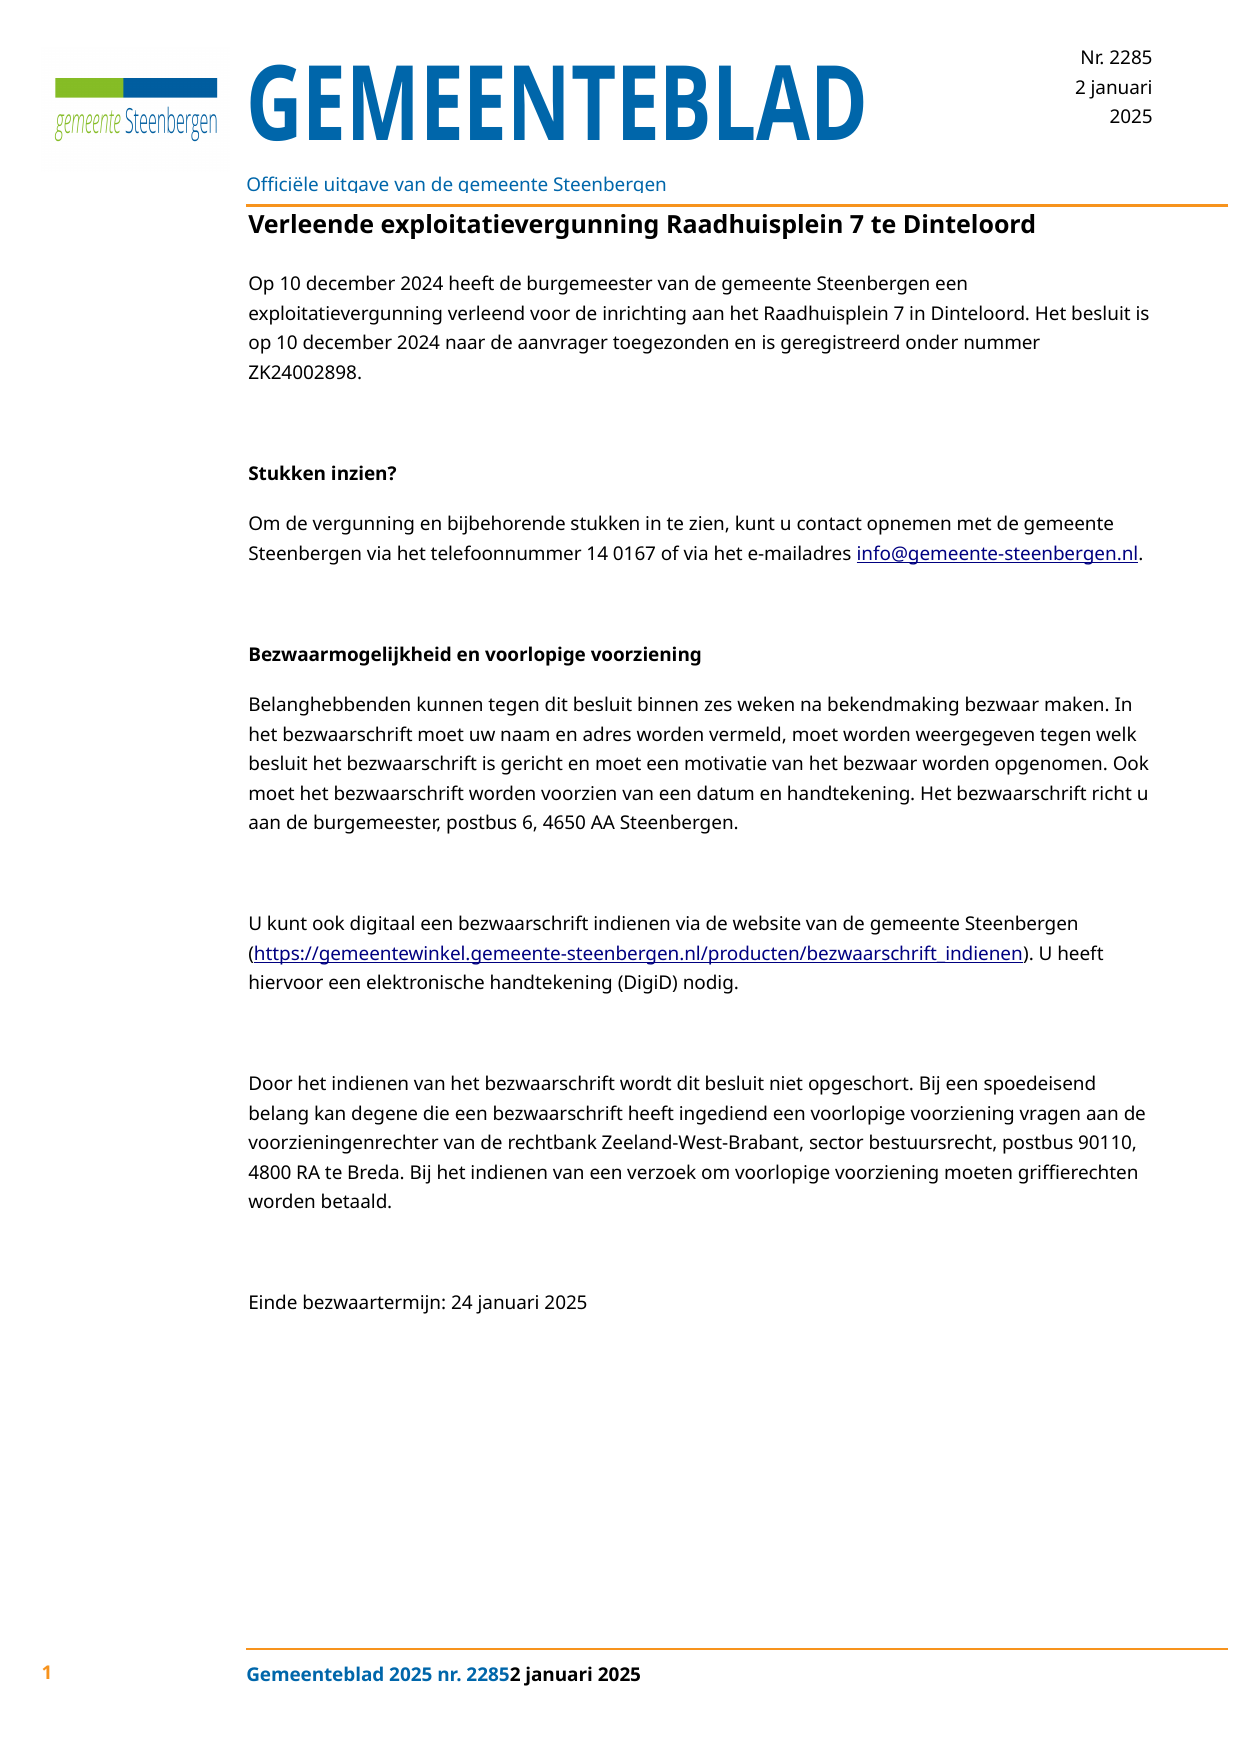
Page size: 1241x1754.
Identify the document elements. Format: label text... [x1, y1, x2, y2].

text Stukken inzien? [248, 460, 1152, 486]
picture [41, 47, 231, 172]
text Bezwaarmogelijkheid en voorlopige voorziening [248, 641, 1152, 666]
text Einde bezwaartermijn: 24 januari 2025 [248, 1289, 1152, 1315]
text Om de vergunning en bijbehorende stukken in te zien, kunt u contact opnemen met de gemeente Steenbergen via het telefoonnummer 14 0167 of via het e-mailadres info@gemeente-steenbergen.nl. [248, 510, 1152, 566]
text Door het indienen van het bezwaarschrift wordt dit besluit niet opgeschort. Bij een spoedeisend belang kan degene die een bezwaarschrift heeft ingediend een voorlopige voorziening vragen aan de voorzieningenrechter van de rechtbank Zeeland-West-Brabant, sector bestuursrecht, postbus 90110, 4800 RA te Breda. Bij het indienen van een verzoek om voorlopige voorziening moeten griffierechten worden betaald. [248, 1070, 1152, 1214]
text Verleende exploitatievergunning Raadhuisplein 7 te Dinteloord [248, 207, 1152, 241]
text U kunt ook digitaal een bezwaarschrift indienen via de website van de gemeente Steenbergen (https://gemeentewinkel.gemeente-steenbergen.nl/producten/bezwaarschrift_indienen). U heeft hiervoor een elektronische handtekening (DigiD) nodig. [248, 910, 1152, 995]
text Belanghebbenden kunnen tegen dit besluit binnen zes weken na bekendmaking bezwaar maken. In het bezwaarschrift moet uw naam en adres worden vermeld, moet worden weergegeven tegen welk besluit het bezwaarschrift is gericht en moet een motivatie van het bezwaar worden opgenomen. Ook moet het bezwaarschrift worden voorzien van een datum en handtekening. Het bezwaarschrift richt u aan de burgemeester, postbus 6, 4650 AA Steenbergen. [248, 691, 1152, 835]
text Op 10 december 2024 heeft de burgemeester van de gemeente Steenbergen een exploitatievergunning verleend voor de inrichting aan het Raadhuisplein 7 in Dinteloord. Het besluit is op 10 december 2024 naar de aanvrager toegezonden en is geregistreerd onder nummer ZK24002898. [248, 270, 1152, 385]
